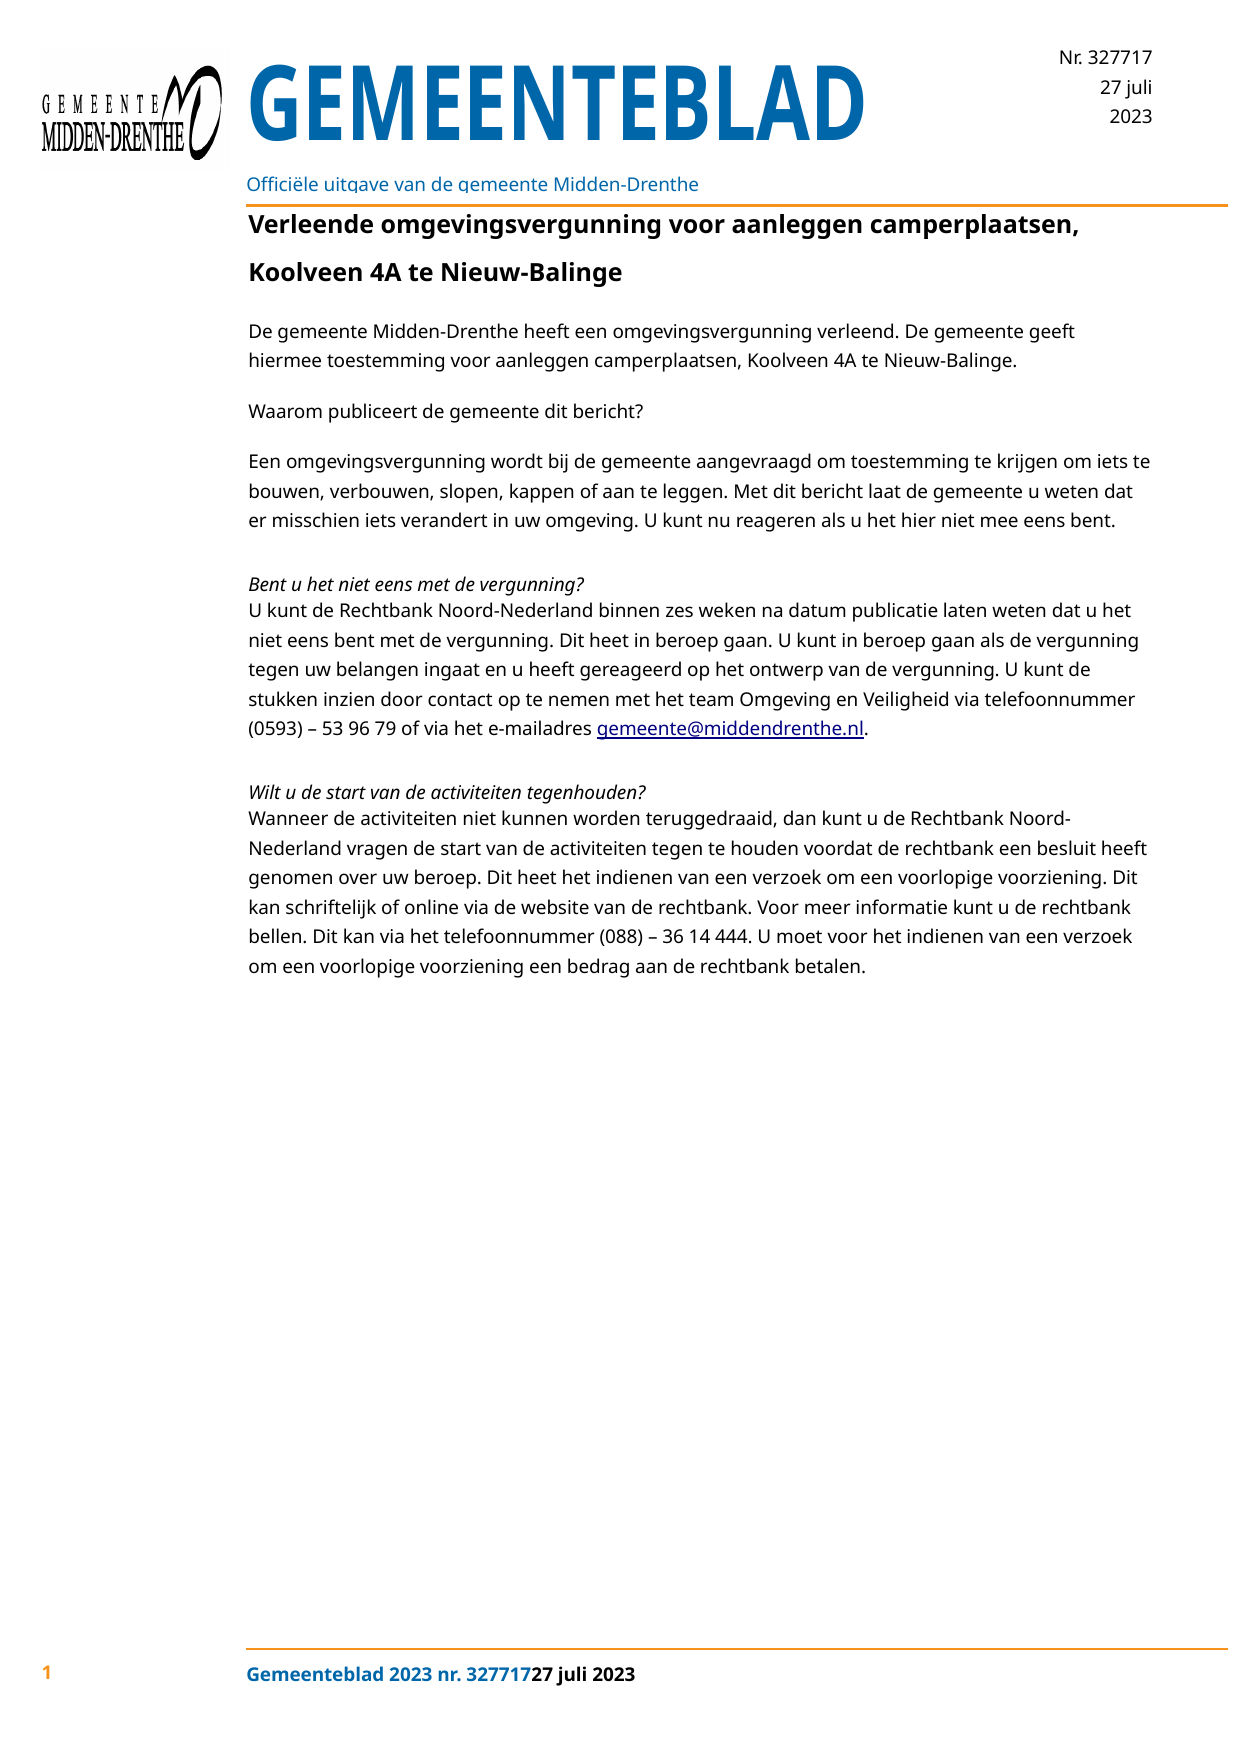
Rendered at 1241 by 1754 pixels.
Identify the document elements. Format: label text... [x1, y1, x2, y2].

text De gemeente Midden-Drenthe heeft een omgevingsvergunning verleend. De gemeente geeft hiermee toestemming voor aanleggen camperplaatsen, Koolveen 4A te Nieuw-Balinge. [248, 318, 1152, 373]
picture [41, 47, 231, 172]
text Bent u het niet eens met de vergunning? [248, 571, 1152, 597]
text Een omgevingsvergunning wordt bij de gemeente aangevraagd om toestemming te krijgen om iets te bouwen, verbouwen, slopen, kappen of aan te leggen. Met dit bericht laat de gemeente u weten dat er misschien iets verandert in uw omgeving. U kunt nu reageren als u het hier niet mee eens bent. [248, 448, 1152, 533]
text Waarom publiceert de gemeente dit bericht? [248, 398, 1152, 424]
text Wanneer de activiteiten niet kunnen worden teruggedraaid, dan kunt u de Rechtbank Noord-Nederland vragen de start van de activiteiten tegen te houden voordat de rechtbank een besluit heeft genomen over uw beroep. Dit heet het indienen van een verzoek om een voorlopige voorziening. Dit kan schriftelijk of online via de website van de rechtbank. Voor meer informatie kunt u de rechtbank bellen. Dit kan via het telefoonnummer (088) – 36 14 444. U moet voor het indienen van een verzoek om een voorlopige voorziening een bedrag aan de rechtbank betalen. [248, 805, 1152, 979]
text U kunt de Rechtbank Noord-Nederland binnen zes weken na datum publicatie laten weten dat u het niet eens bent met de vergunning. Dit heet in beroep gaan. U kunt in beroep gaan als de vergunning tegen uw belangen ingaat en u heeft gereageerd op het ontwerp van de vergunning. U kunt de stukken inzien door contact op te nemen met het team Omgeving en Veiligheid via telefoonnummer (0593) – 53 96 79 of via het e-mailadres gemeente@middendrenthe.nl. [248, 597, 1152, 741]
text Wilt u de start van de activiteiten tegenhouden? [248, 779, 1152, 805]
text Verleende omgevingsvergunning voor aanleggen camperplaatsen, Koolveen 4A te Nieuw-Balinge [248, 207, 1152, 288]
